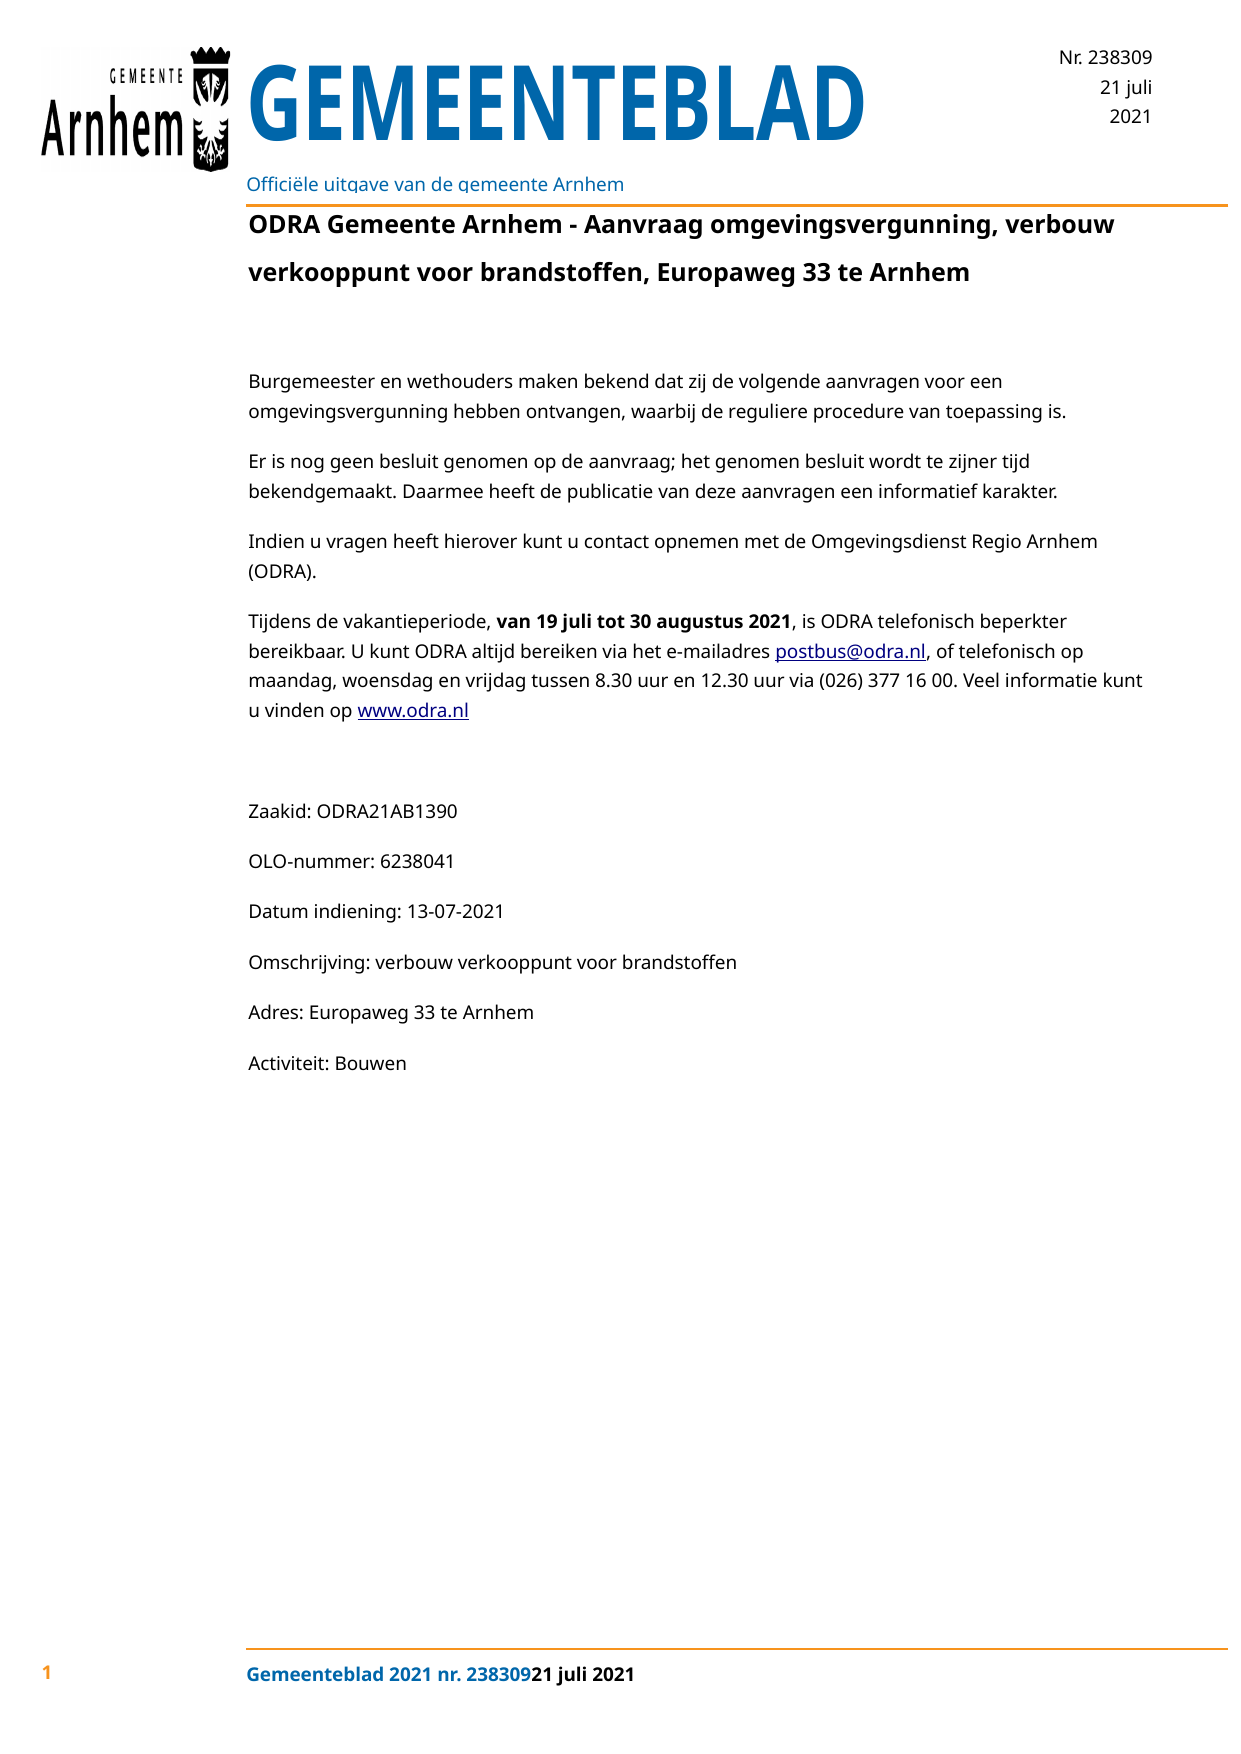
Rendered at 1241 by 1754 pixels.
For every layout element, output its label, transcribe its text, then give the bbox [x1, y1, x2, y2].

text Adres: Europaweg 33 te Arnhem [248, 999, 1152, 1025]
text OLO-nummer: 6238041 [248, 848, 1152, 874]
text ODRA Gemeente Arnhem - Aanvraag omgevingsvergunning, verbouw verkooppunt voor brandstoffen, Europaweg 33 te Arnhem [248, 207, 1152, 288]
text Zaakid: ODRA21AB1390 [248, 798, 1152, 824]
text Omschrijving: verbouw verkooppunt voor brandstoffen [248, 949, 1152, 975]
text Indien u vragen heeft hierover kunt u contact opnemen met de Omgevingsdienst Regio Arnhem (ODRA). [248, 528, 1152, 584]
text Activiteit: Bouwen [248, 1050, 1152, 1076]
text Er is nog geen besluit genomen op de aanvraag; het genomen besluit wordt te zijner tijd bekendgemaakt. Daarmee heeft de publicatie van deze aanvragen een informatief karakter. [248, 448, 1152, 504]
picture [41, 47, 231, 172]
text Datum indiening: 13-07-2021 [248, 899, 1152, 924]
text Tijdens de vakantieperiode, van 19 juli tot 30 augustus 2021, is ODRA telefonisch beperkter bereikbaar. U kunt ODRA altijd bereiken via het e-mailadres postbus@odra.nl, of telefonisch op maandag, woensdag en vrijdag tussen 8.30 uur en 12.30 uur via (026) 377 16 00. Veel informatie kunt u vinden op www.odra.nl [248, 608, 1152, 723]
text Burgemeester en wethouders maken bekend dat zij de volgende aanvragen voor een omgevingsvergunning hebben ontvangen, waarbij de reguliere procedure van toepassing is. [248, 368, 1152, 424]
